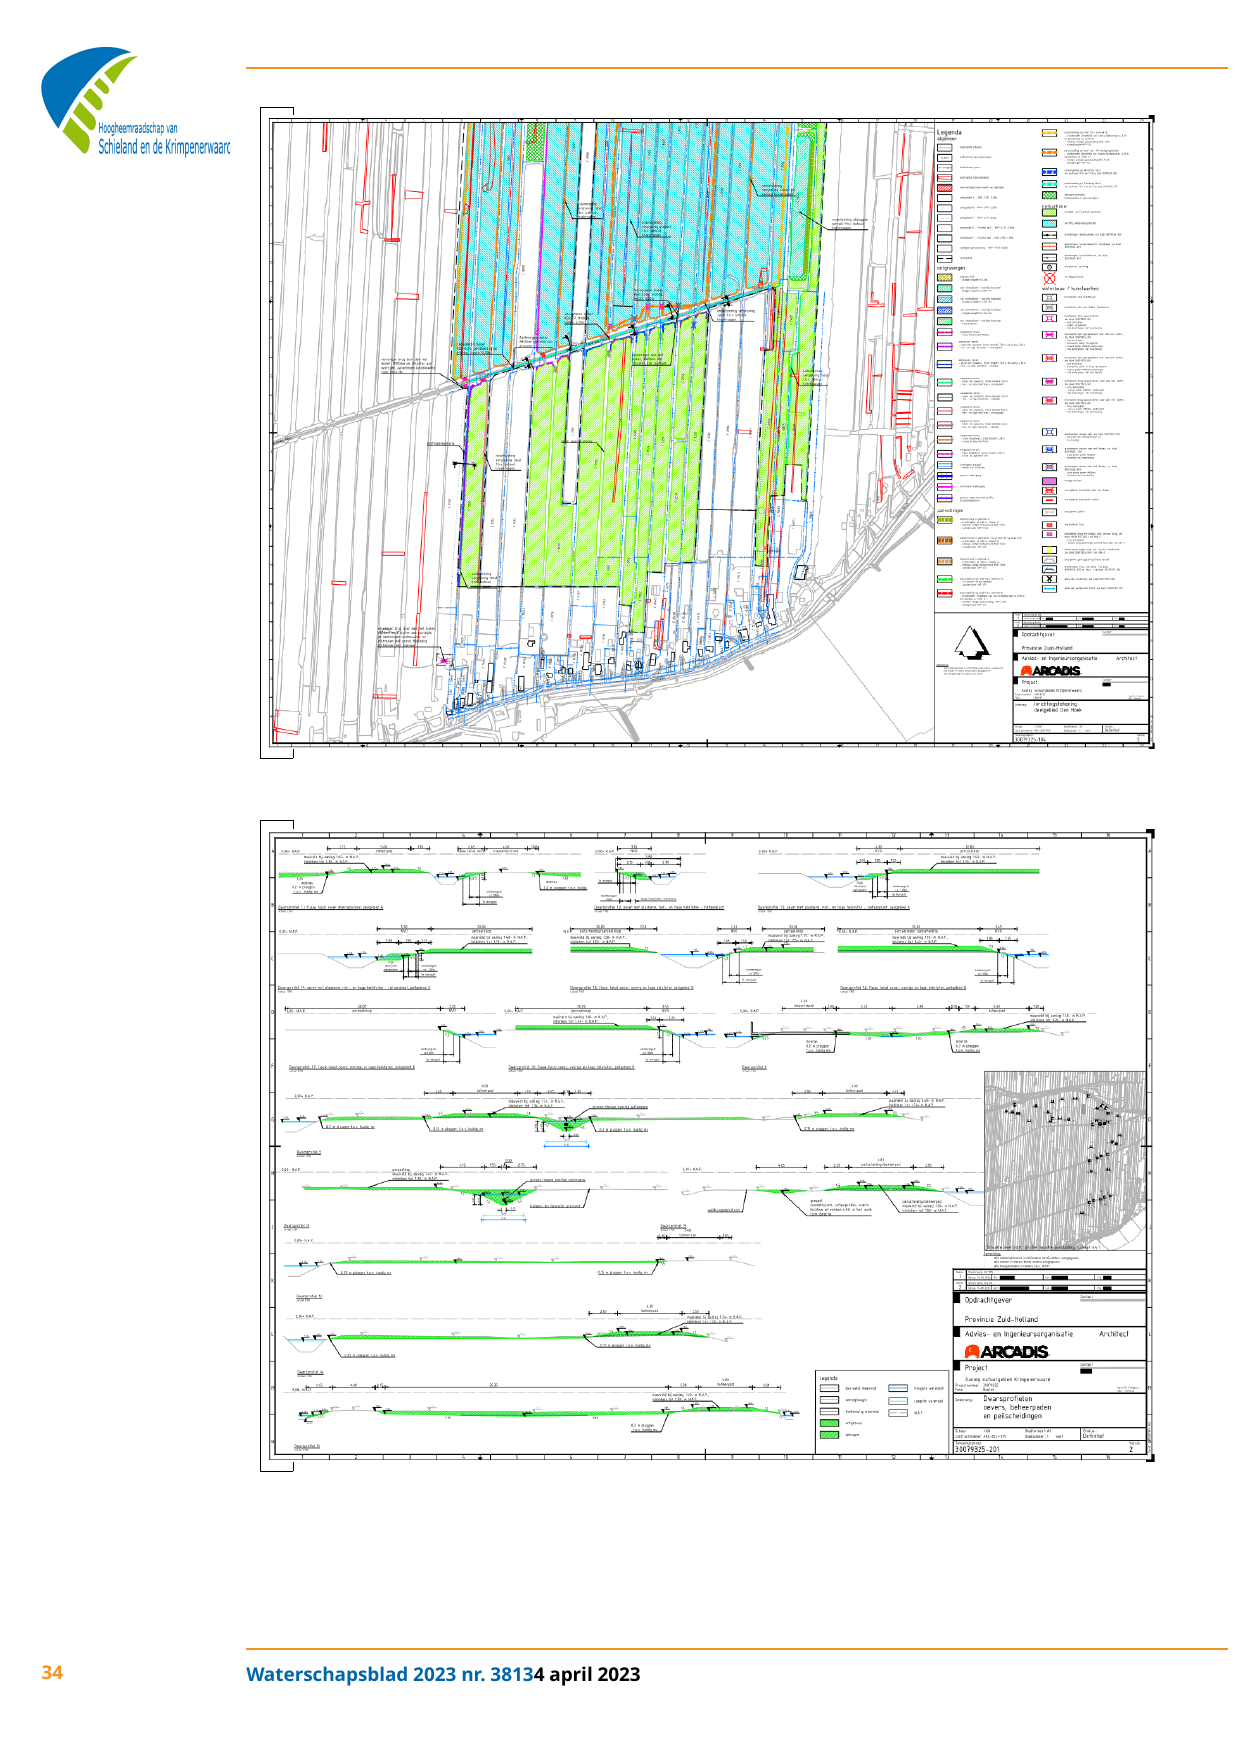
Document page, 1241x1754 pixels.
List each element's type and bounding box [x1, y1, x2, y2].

picture [41, 47, 231, 172]
picture [268, 115, 1155, 749]
picture [268, 829, 1155, 1462]
